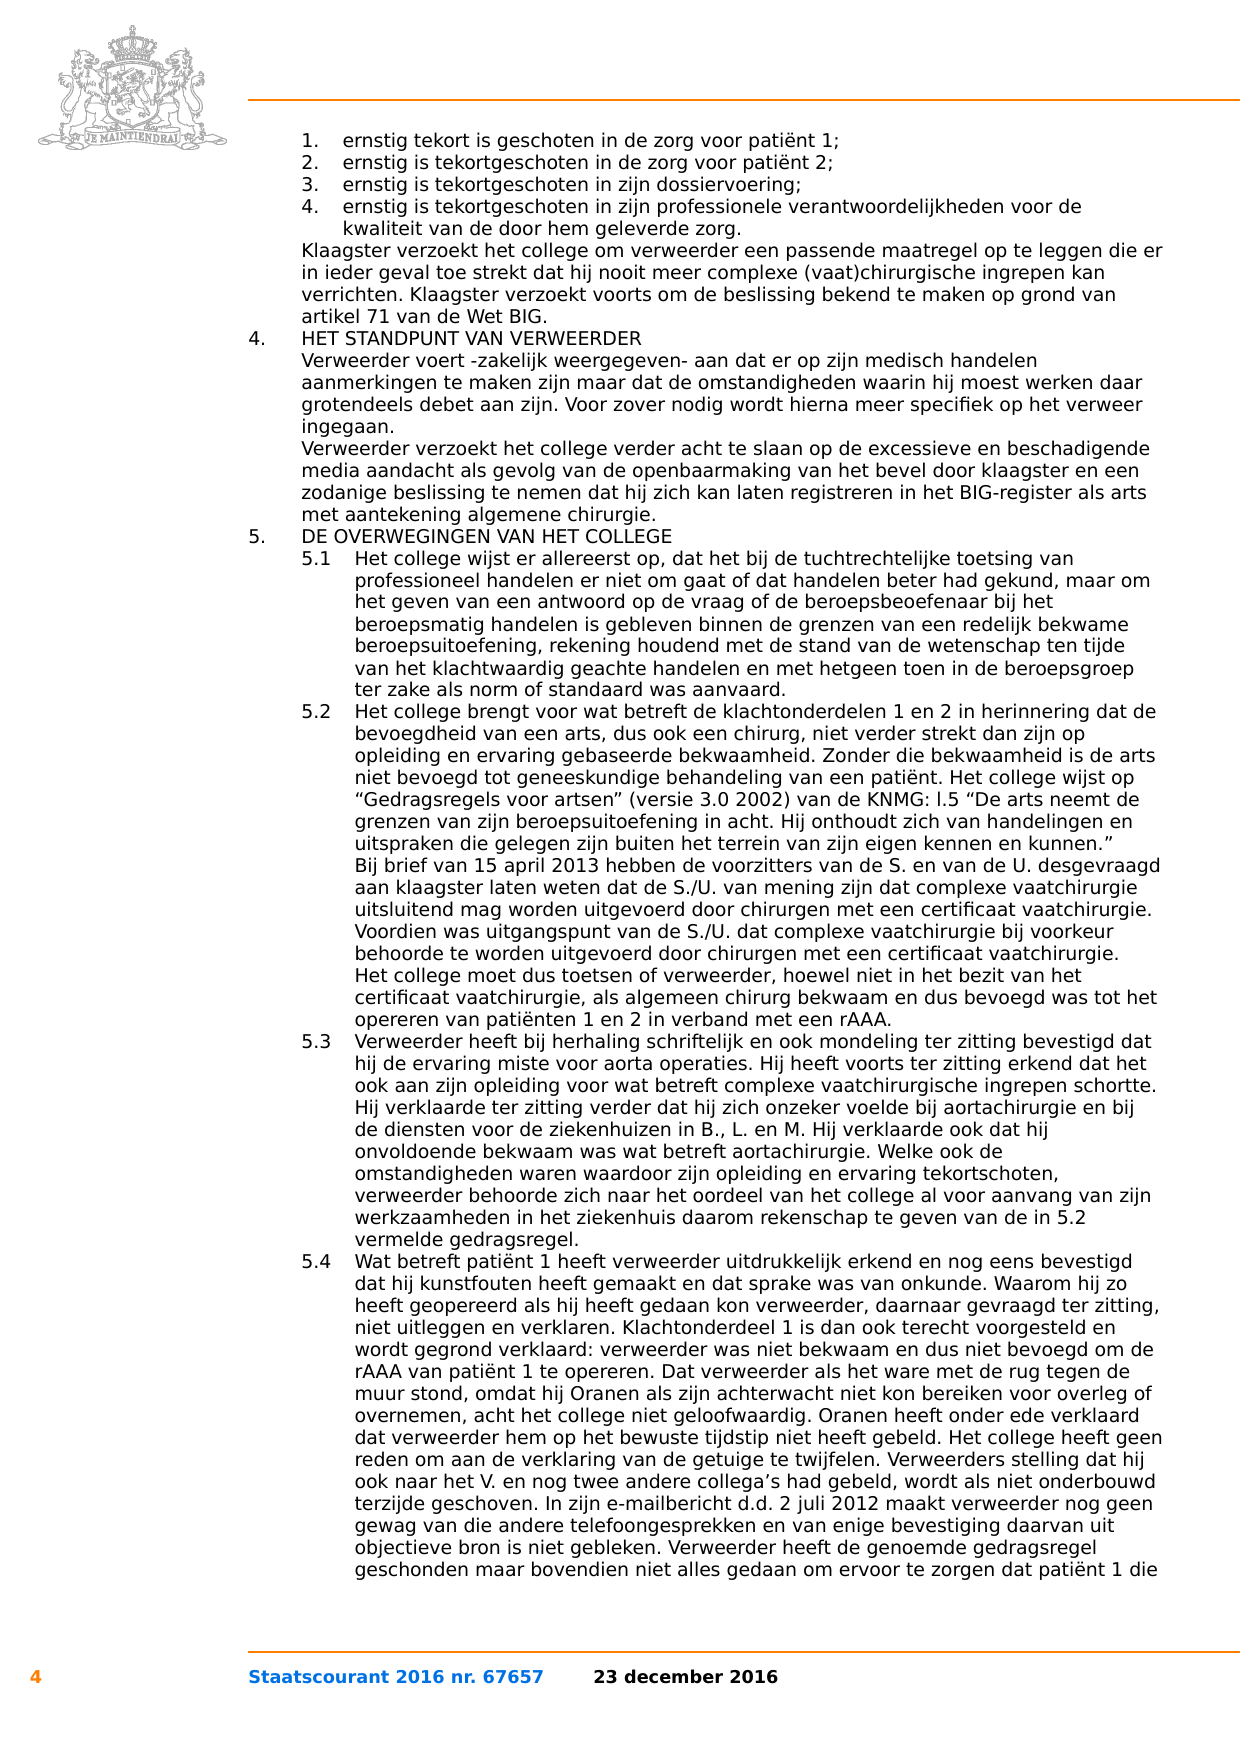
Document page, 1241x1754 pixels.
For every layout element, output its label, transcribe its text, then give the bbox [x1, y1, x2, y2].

text 2. ernstig is tekortgeschoten in de zorg voor patiënt 2; [301, 152, 1163, 174]
text Bij brief van 15 april 2013 hebben de voorzitters van de S. en van de U. desgevraagd aan klaagster laten weten dat de S./U. van mening zijn dat complexe vaatchirurgie uitsluitend mag worden uitgevoerd door chirurgen met een certificaat vaatchirurgie. Voordien was uitgangspunt van de S./U. dat complexe vaatchirurgie bij voorkeur behoorde te worden uitgevoerd door chirurgen met een certificaat vaatchirurgie. [354, 855, 1163, 965]
text 3. ernstig is tekortgeschoten in zijn dossiervoering; [301, 174, 1163, 196]
text Verweerder verzoekt het college verder acht te slaan op de excessieve en beschadigende media aandacht als gevolg van de openbaarmaking van het bevel door klaagster en een zodanige beslissing te nemen dat hij zich kan laten registreren in het BIG-register als arts met aantekening algemene chirurgie. [301, 438, 1163, 526]
text 1. ernstig tekort is geschoten in de zorg voor patiënt 1; [301, 130, 1163, 152]
picture [38, 25, 227, 150]
text Het college moet dus toetsen of verweerder, hoewel niet in het bezit van het certificaat vaatchirurgie, als algemeen chirurg bekwaam en dus bevoegd was tot het opereren van patiënten 1 en 2 in verband met een rAAA. [354, 965, 1163, 1031]
text 4. HET STANDPUNT VAN VERWEERDER [248, 328, 1163, 350]
text 5.1 Het college wijst er allereerst op, dat het bij de tuchtrechtelijke toetsing van professioneel handelen er niet om gaat of dat handelen beter had gekund, maar om het geven van een antwoord op de vraag of de beroepsbeoefenaar bij het beroepsmatig handelen is gebleven binnen de grenzen van een redelijk bekwame beroepsuitoefening, rekening houdend met de stand van de wetenschap ten tijde van het klachtwaardig geachte handelen en met hetgeen toen in de beroepsgroep ter zake als norm of standaard was aanvaard. [301, 547, 1163, 701]
text 5.4 Wat betreft patiënt 1 heeft verweerder uitdrukkelijk erkend en nog eens bevestigd dat hij kunstfouten heeft gemaakt en dat sprake was van onkunde. Waarom hij zo heeft geopereerd als hij heeft gedaan kon verweerder, daarnaar gevraagd ter zitting, niet uitleggen en verklaren. Klachtonderdeel 1 is dan ook terecht voorgesteld en wordt gegrond verklaard: verweerder was niet bekwaam en dus niet bevoegd om de rAAA van patiënt 1 te opereren. Dat verweerder als het ware met de rug tegen de muur stond, omdat hij Oranen als zijn achterwacht niet kon bereiken voor overleg of overnemen, acht het college niet geloofwaardig. Oranen heeft onder ede verklaard dat verweerder hem op het bewuste tijdstip niet heeft gebeld. Het college heeft geen reden om aan de verklaring van de getuige te twijfelen. Verweerders stelling dat hij ook naar het V. en nog twee andere collega’s had gebeld, wordt als niet onderbouwd terzijde geschoven. In zijn e-mailbericht d.d. 2 juli 2012 maakt verweerder nog geen gewag van die andere telefoongesprekken en van enige bevestiging daarvan uit objectieve bron is niet gebleken. Verweerder heeft de genoemde gedragsregel geschonden maar bovendien niet alles gedaan om ervoor te zorgen dat patiënt 1 die [301, 1251, 1163, 1581]
text Klaagster verzoekt het college om verweerder een passende maatregel op te leggen die er in ieder geval toe strekt dat hij nooit meer complexe (vaat)chirurgische ingrepen kan verrichten. Klaagster verzoekt voorts om de beslissing bekend te maken op grond van artikel 71 van de Wet BIG. [301, 240, 1163, 328]
text 5.2 Het college brengt voor wat betreft de klachtonderdelen 1 en 2 in herinnering dat de bevoegdheid van een arts, dus ook een chirurg, niet verder strekt dan zijn op opleiding en ervaring gebaseerde bekwaamheid. Zonder die bekwaamheid is de arts niet bevoegd tot geneeskundige behandeling van een patiënt. Het college wijst op “Gedragsregels voor artsen” (versie 3.0 2002) van de KNMG: l.5 “De arts neemt de grenzen van zijn beroepsuitoefening in acht. Hij onthoudt zich van handelingen en uitspraken die gelegen zijn buiten het terrein van zijn eigen kennen en kunnen.” [301, 701, 1163, 855]
text Verweerder voert -zakelijk weergegeven- aan dat er op zijn medisch handelen aanmerkingen te maken zijn maar dat de omstandigheden waarin hij moest werken daar grotendeels debet aan zijn. Voor zover nodig wordt hierna meer specifiek op het verweer ingegaan. [301, 350, 1163, 438]
text 5. DE OVERWEGINGEN VAN HET COLLEGE [248, 526, 1163, 547]
text 4. ernstig is tekortgeschoten in zijn professionele verantwoordelijkheden voor de kwaliteit van de door hem geleverde zorg. [301, 196, 1163, 240]
text 5.3 Verweerder heeft bij herhaling schriftelijk en ook mondeling ter zitting bevestigd dat hij de ervaring miste voor aorta operaties. Hij heeft voorts ter zitting erkend dat het ook aan zijn opleiding voor wat betreft complexe vaatchirurgische ingrepen schortte. Hij verklaarde ter zitting verder dat hij zich onzeker voelde bij aortachirurgie en bij de diensten voor de ziekenhuizen in B., L. en M. Hij verklaarde ook dat hij onvoldoende bekwaam was wat betreft aortachirurgie. Welke ook de omstandigheden waren waardoor zijn opleiding en ervaring tekortschoten, verweerder behoorde zich naar het oordeel van het college al voor aanvang van zijn werkzaamheden in het ziekenhuis daarom rekenschap te geven van de in 5.2 vermelde gedragsregel. [301, 1031, 1163, 1251]
